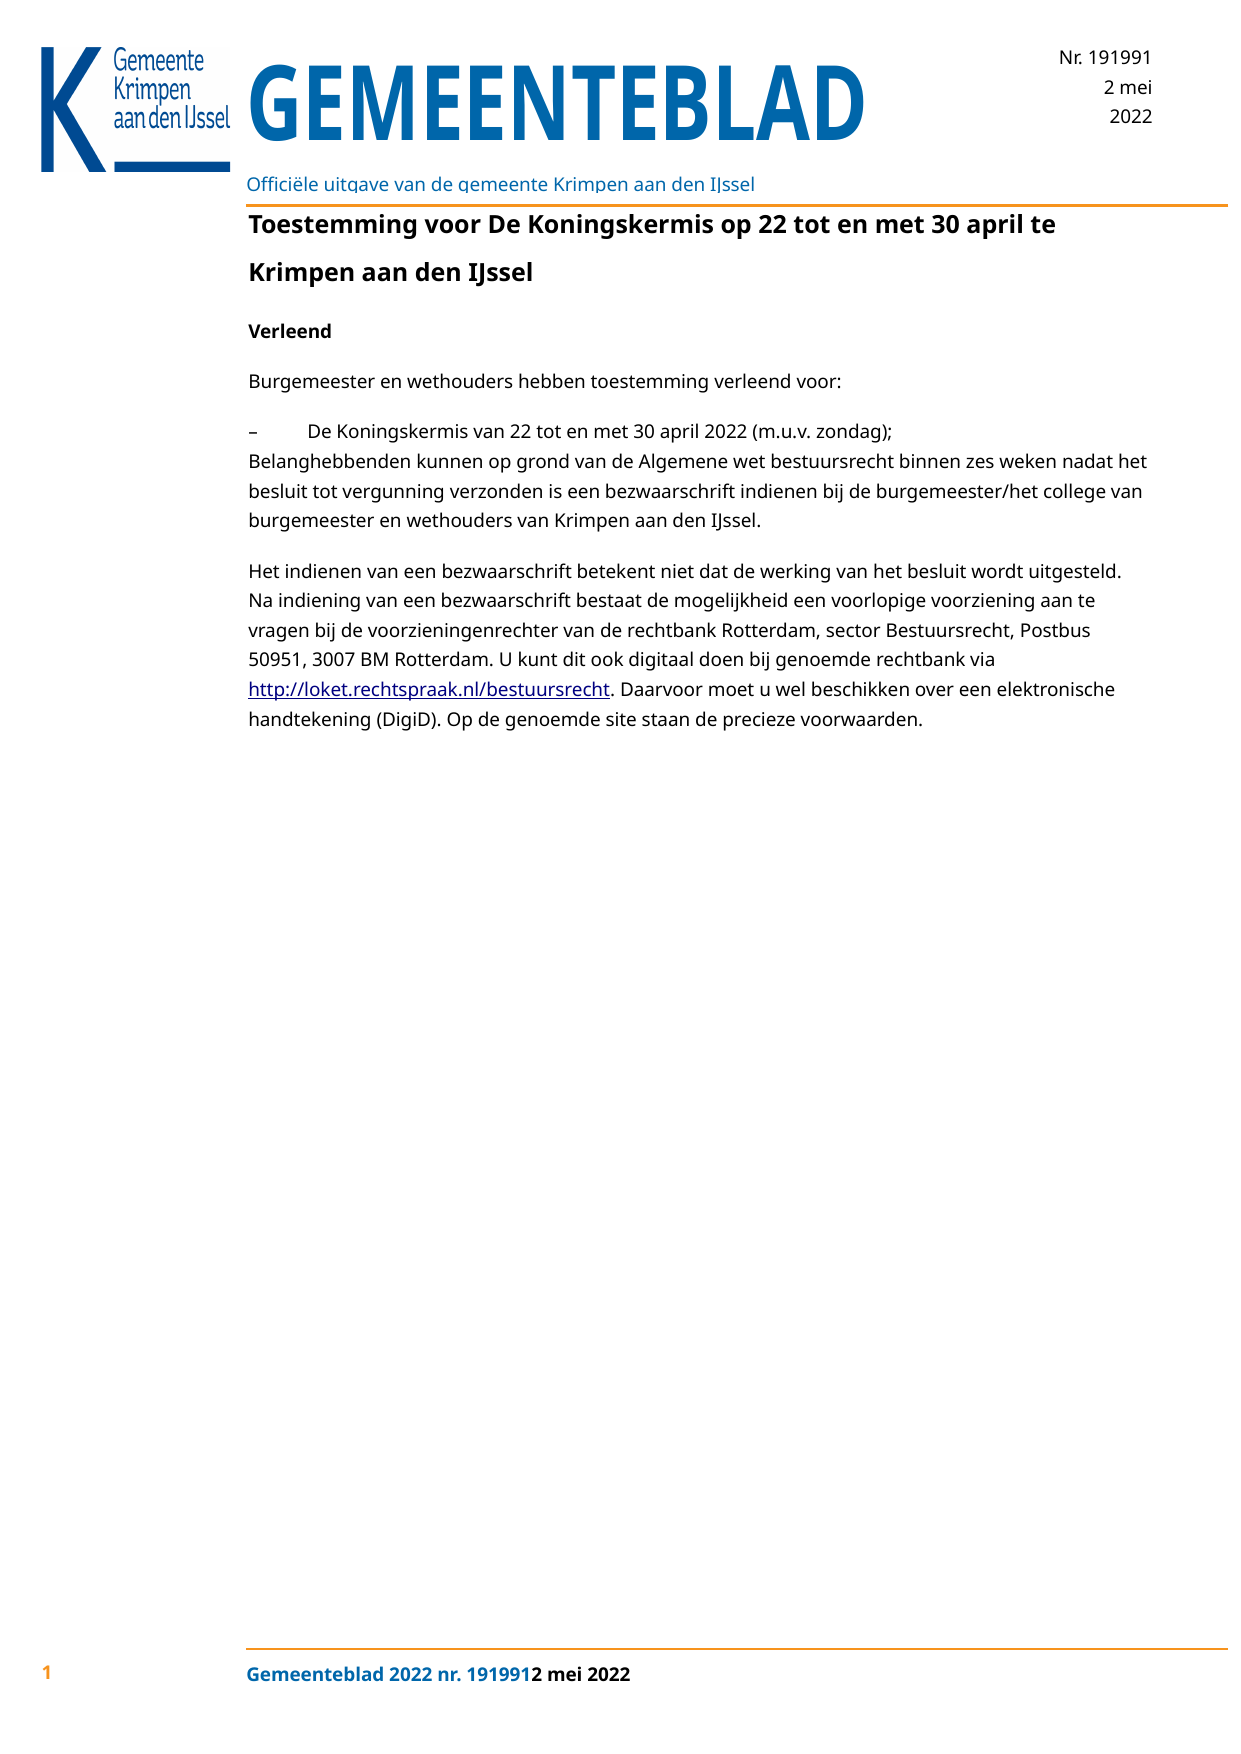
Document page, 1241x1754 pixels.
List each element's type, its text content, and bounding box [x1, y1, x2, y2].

text Belanghebbenden kunnen op grond van de Algemene wet bestuursrecht binnen zes weken nadat het besluit tot vergunning verzonden is een bezwaarschrift indienen bij de burgemeester/het college van burgemeester en wethouders van Krimpen aan den IJssel. [248, 448, 1152, 533]
text Het indienen van een bezwaarschrift betekent niet dat de werking van het besluit wordt uitgesteld. Na indiening van een bezwaarschrift bestaat de mogelijkheid een voorlopige voorziening aan te vragen bij de voorzieningenrechter van de rechtbank Rotterdam, sector Bestuursrecht, Postbus 50951, 3007 BM Rotterdam. U kunt dit ook digitaal doen bij genoemde rechtbank via http://loket.rechtspraak.nl/bestuursrecht. Daarvoor moet u wel beschikken over een elektronische handtekening (DigiD). Op de genoemde site staan de precieze voorwaarden. [248, 558, 1152, 732]
text Toestemming voor De Koningskermis op 22 tot en met 30 april te Krimpen aan den IJssel [248, 207, 1152, 288]
picture [41, 47, 231, 172]
list De Koningskermis van 22 tot en met 30 april 2022 (m.u.v. zondag); [248, 419, 1152, 444]
text Burgemeester en wethouders hebben toestemming verleend voor: [248, 368, 1152, 394]
text Verleend [248, 318, 1152, 344]
